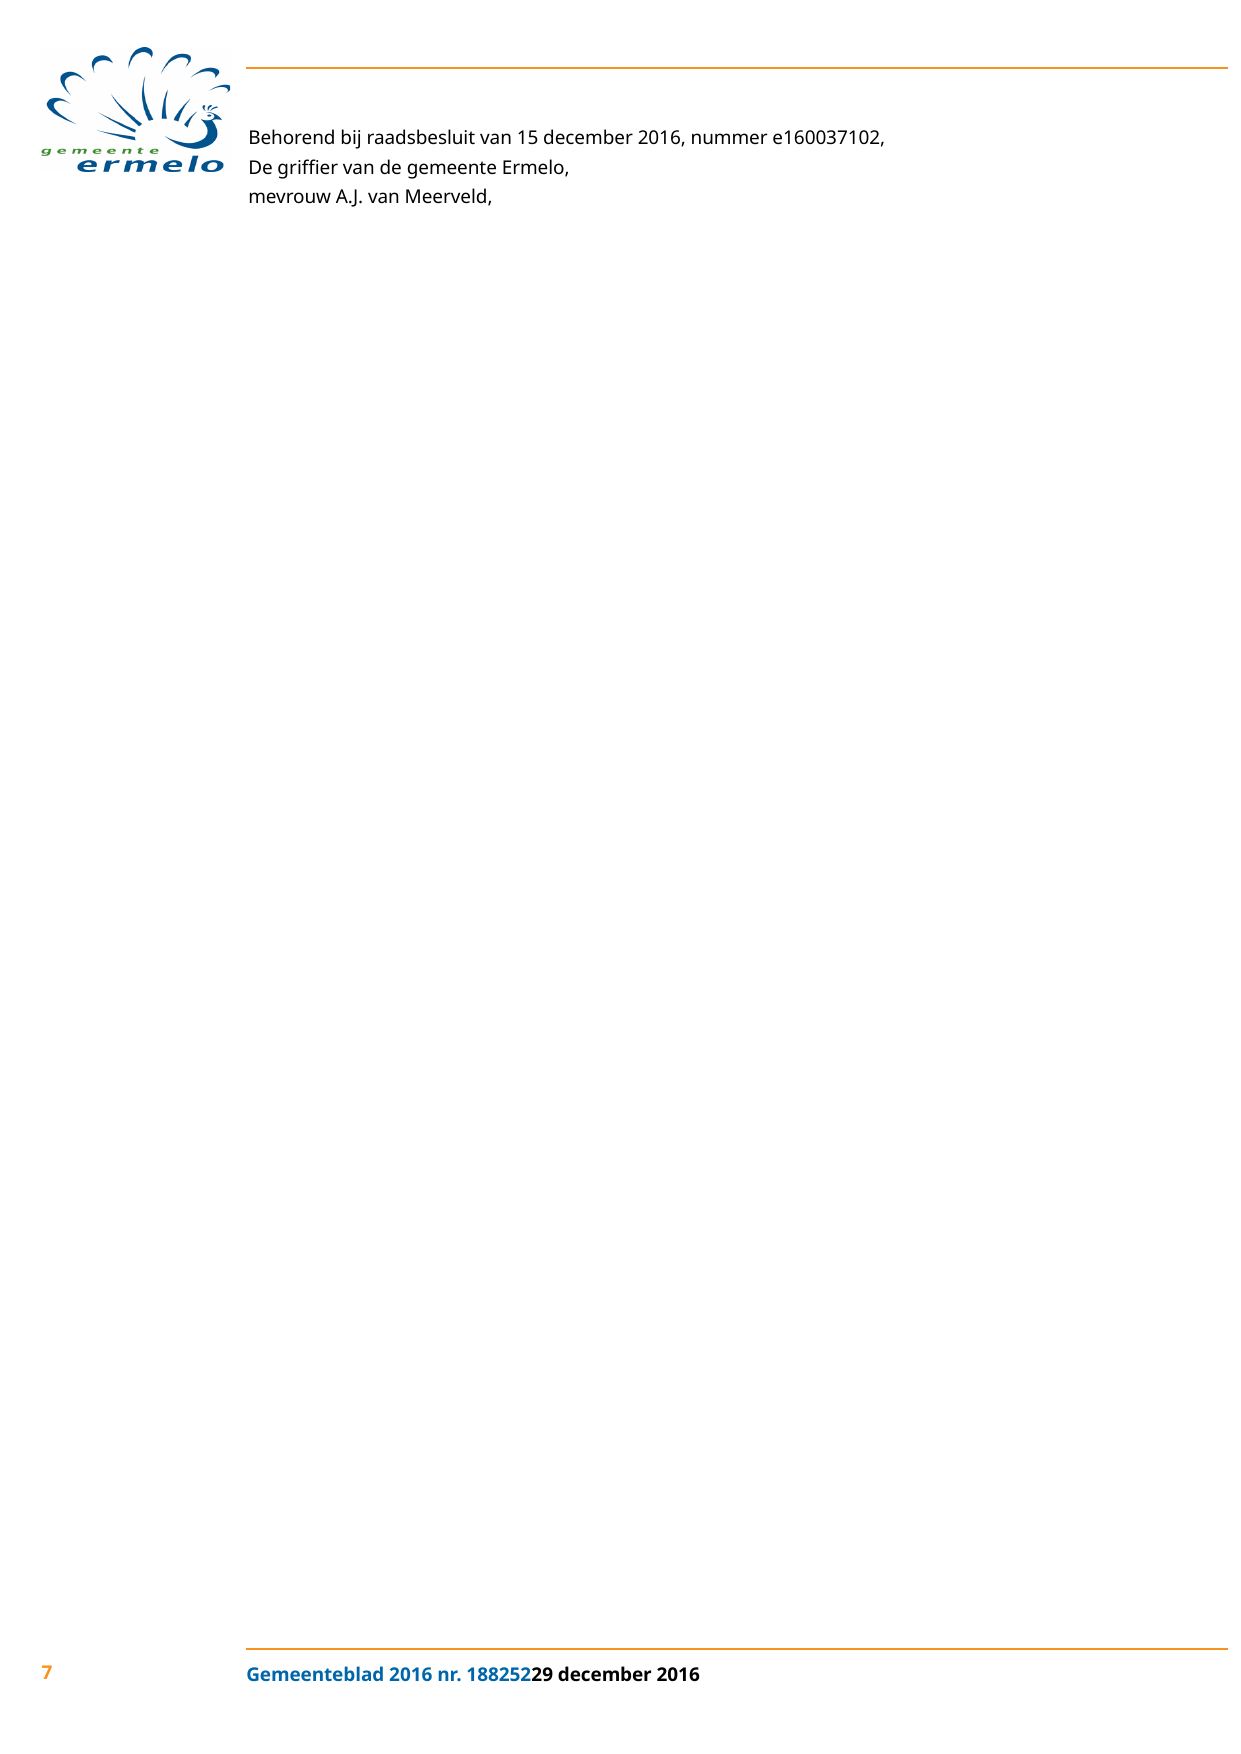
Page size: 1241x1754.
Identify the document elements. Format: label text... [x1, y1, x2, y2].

text De griffier van de gemeente Ermelo, [248, 154, 1152, 180]
text mevrouw A.J. van Meerveld, [248, 183, 1152, 209]
picture [41, 47, 231, 172]
text Behorend bij raadsbesluit van 15 december 2016, nummer e160037102, [248, 124, 1152, 150]
